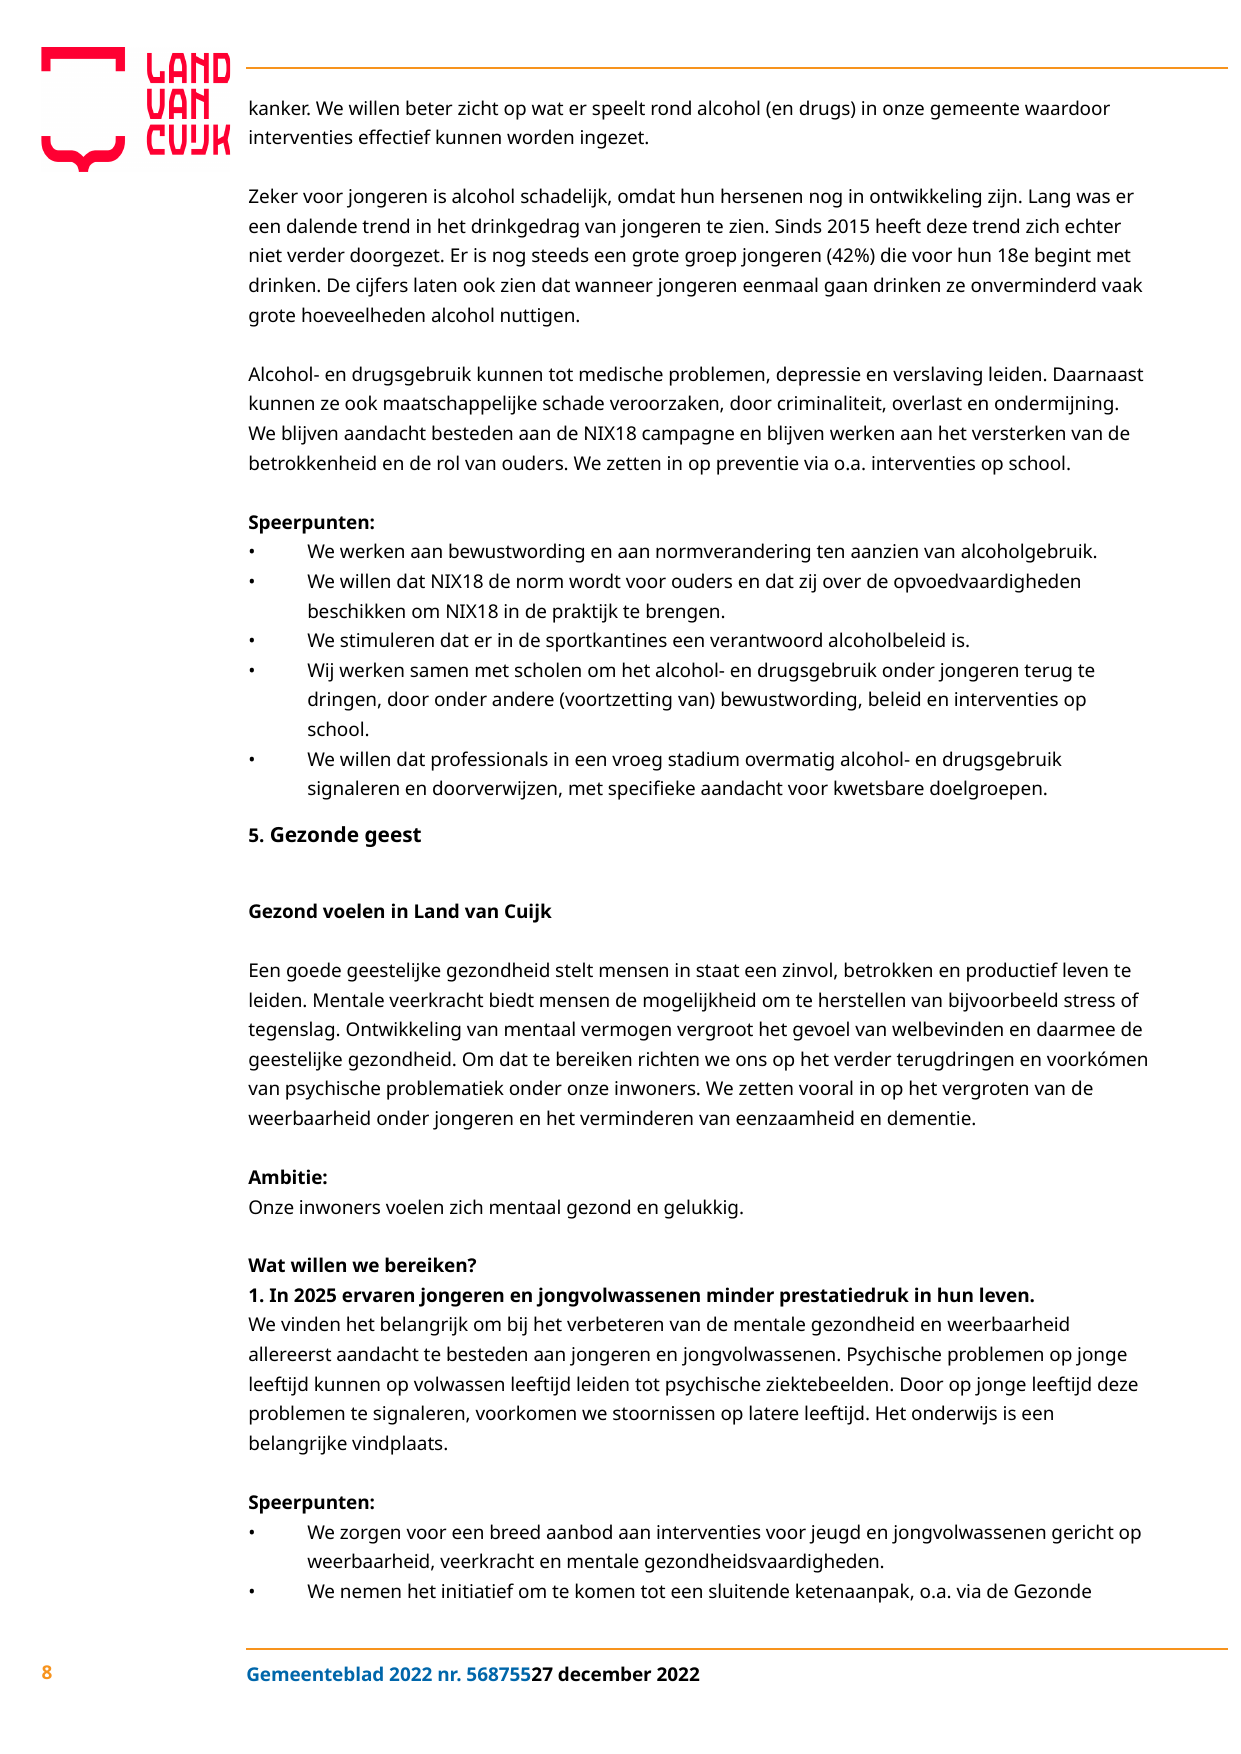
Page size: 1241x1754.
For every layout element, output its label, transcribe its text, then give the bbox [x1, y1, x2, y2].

table_header Ambitie: Onze inwoners voelen zich mentaal gezond en gelukkig. [248, 1164, 1152, 1220]
picture [41, 47, 231, 172]
text Een goede geestelijke gezondheid stelt mensen in staat een zinvol, betrokken en productief leven te leiden. Mentale veerkracht biedt mensen de mogelijkheid om te herstellen van bijvoorbeeld stress of tegenslag. Ontwikkeling van mentaal vermogen vergroot het gevoel van welbevinden en daarmee de geestelijke gezondheid. Om dat te bereiken richten we ons op het verder terugdringen en voorkómen van psychische problematiek onder onze inwoners. We zetten vooral in op het vergroten van de weerbaarheid onder jongeren en het verminderen van eenzaamheid en dementie. [248, 957, 1152, 1131]
table_header Speerpunten: We werken aan bewustwording en aan normverandering ten aanzien van alcoholgebruik. We willen dat NIX18 de norm wordt voor ouders en dat zij over de opvoedvaardigheden beschikken om NIX18 in de praktijk te brengen. We stimuleren dat er in de sportkantines een verantwoord alcoholbeleid is. Wij werken samen met scholen om het alcohol- en drugsgebruik onder jongeren terug te dringen, door onder andere (voortzetting van) bewustwording, beleid en interventies op school. We willen dat professionals in een vroeg stadium overmatig alcohol- en drugsgebruik signaleren en doorverwijzen, met specifieke aandacht voor kwetsbare doelgroepen. [248, 509, 1152, 801]
text Alcohol- en drugsgebruik kunnen tot medische problemen, depressie en verslaving leiden. Daarnaast kunnen ze ook maatschappelijke schade veroorzaken, door criminaliteit, overlast en ondermijning. We blijven aandacht besteden aan de NIX18 campagne en blijven werken aan het versterken van de betrokkenheid en de rol van ouders. We zetten in op preventie via o.a. interventies op school. [248, 361, 1152, 476]
text Gezond voelen in Land van Cuijk [248, 898, 1152, 924]
text 1. In 2025 ervaren jongeren en jongvolwassenen minder prestatiedruk in hun leven. [248, 1282, 1152, 1308]
text We vinden het belangrijk om bij het verbeteren van de mentale gezondheid en weerbaarheid allereerst aandacht te besteden aan jongeren en jongvolwassenen. Psychische problemen op jonge leeftijd kunnen op volwassen leeftijd leiden tot psychische ziektebeelden. Door op jonge leeftijd deze problemen te signaleren, voorkomen we stoornissen op latere leeftijd. Het onderwijs is een belangrijke vindplaats. [248, 1312, 1152, 1456]
text kanker. We willen beter zicht op wat er speelt rond alcohol (en drugs) in onze gemeente waardoor interventies effectief kunnen worden ingezet. [248, 95, 1152, 150]
text Zeker voor jongeren is alcohol schadelijk, omdat hun hersenen nog in ontwikkeling zijn. Lang was er een dalende trend in het drinkgedrag van jongeren te zien. Sinds 2015 heeft deze trend zich echter niet verder doorgezet. Er is nog steeds een grote groep jongeren (42%) die voor hun 18e begint met drinken. De cijfers laten ook zien dat wanneer jongeren eenmaal gaan drinken ze onverminderd vaak grote hoeveelheden alcohol nuttigen. [248, 183, 1152, 328]
text 5. Gezonde geest [248, 820, 1152, 849]
table_header Speerpunten: We zorgen voor een breed aanbod aan interventies voor jeugd en jongvolwassenen gericht op weerbaarheid, veerkracht en mentale gezondheidsvaardigheden. We nemen het initiatief om te komen tot een sluitende ketenaanpak, o.a. via de Gezonde [248, 1489, 1152, 1604]
text Wat willen we bereiken? [248, 1252, 1152, 1278]
